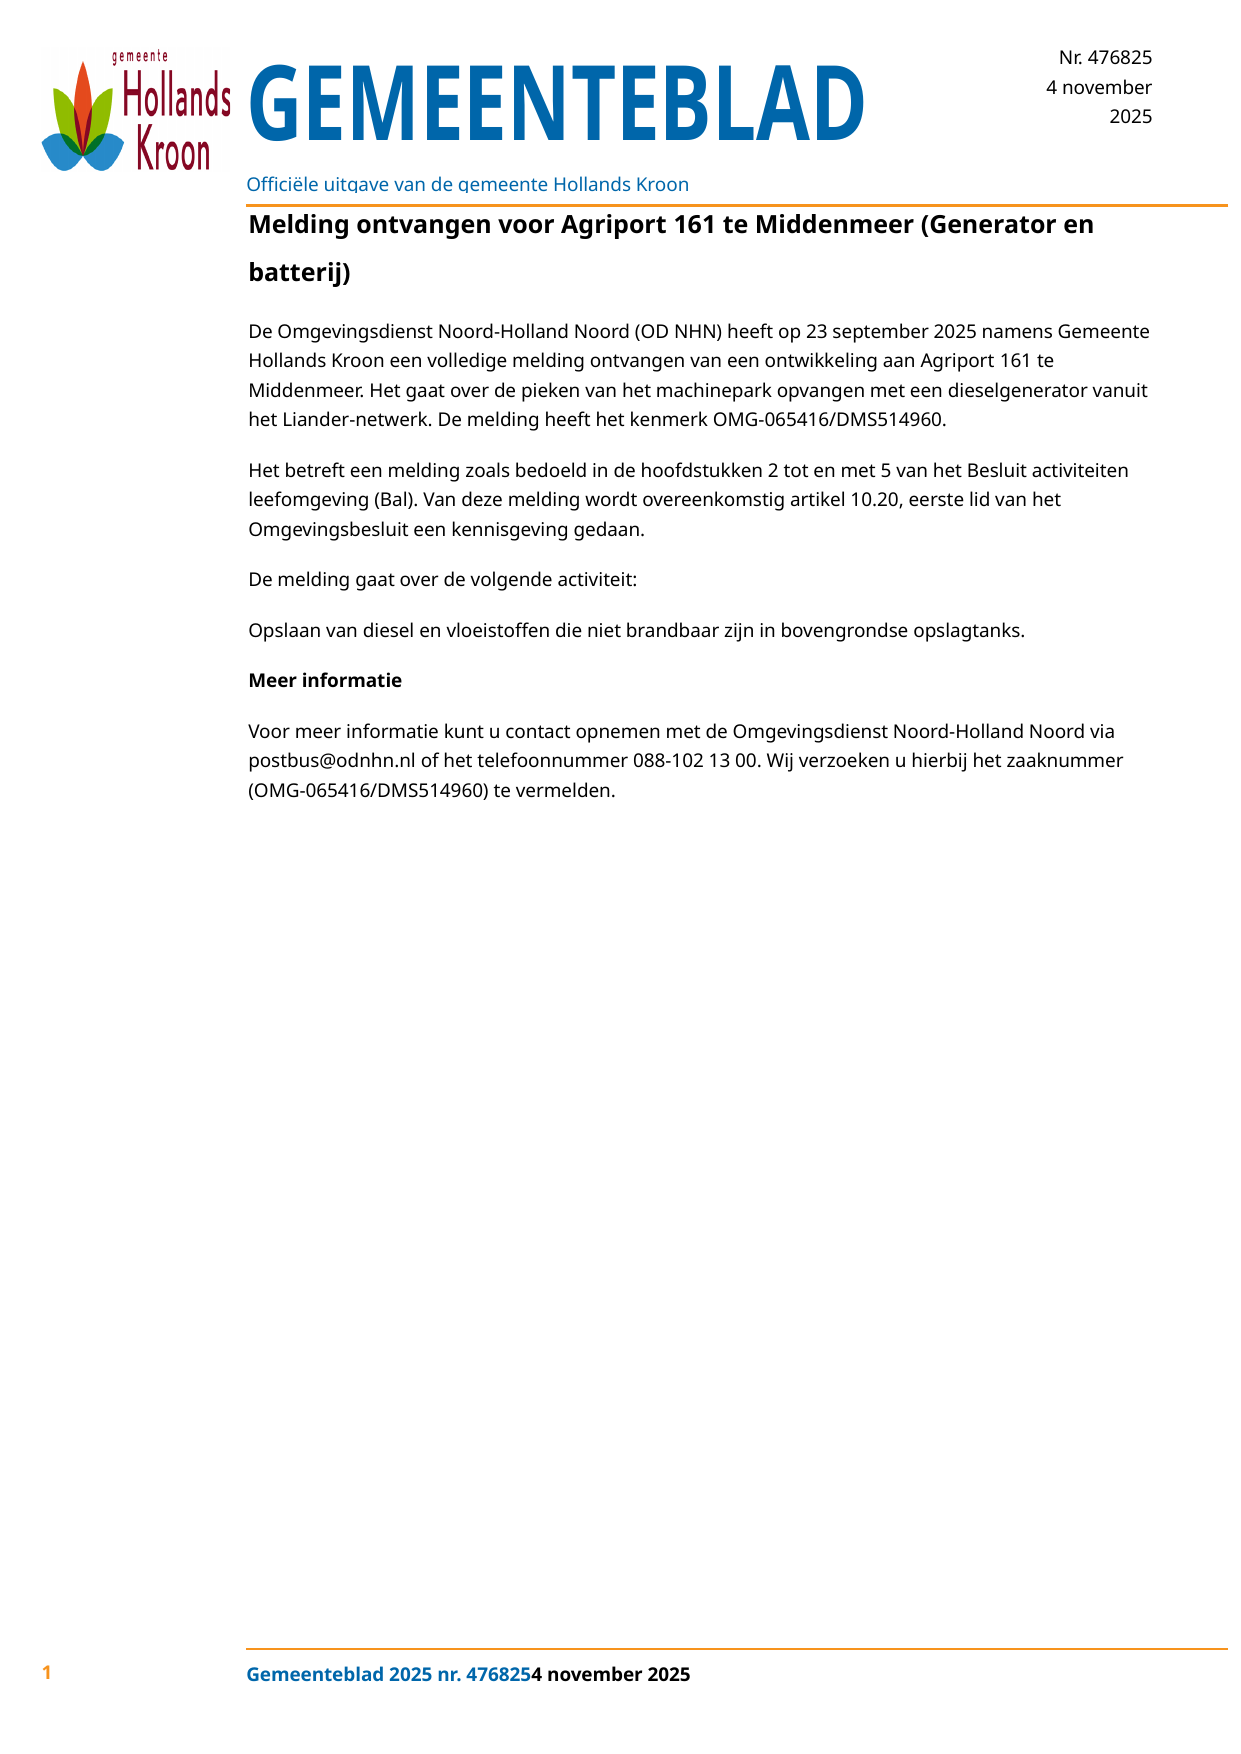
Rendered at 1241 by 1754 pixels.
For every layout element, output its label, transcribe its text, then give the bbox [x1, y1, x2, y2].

text De Omgevingsdienst Noord-Holland Noord (OD NHN) heeft op 23 september 2025 namens Gemeente Hollands Kroon een volledige melding ontvangen van een ontwikkeling aan Agriport 161 te Middenmeer. Het gaat over de pieken van het machinepark opvangen met een dieselgenerator vanuit het Liander-netwerk. De melding heeft het kenmerk OMG-065416/DMS514960. [248, 318, 1152, 432]
text De melding gaat over de volgende activiteit: [248, 567, 1152, 592]
text Voor meer informatie kunt u contact opnemen met de Omgevingsdienst Noord-Holland Noord via postbus@odnhn.nl of het telefoonnummer 088-102 13 00. Wij verzoeken u hierbij het zaaknummer (OMG-065416/DMS514960) te vermelden. [248, 718, 1152, 803]
text Opslaan van diesel en vloeistoffen die niet brandbaar zijn in bovengrondse opslagtanks. [248, 617, 1152, 643]
text Melding ontvangen voor Agriport 161 te Middenmeer (Generator en batterij) [248, 207, 1152, 288]
text Het betreft een melding zoals bedoeld in de hoofdstukken 2 tot en met 5 van het Besluit activiteiten leefomgeving (Bal). Van deze melding wordt overeenkomstig artikel 10.20, eerste lid van het Omgevingsbesluit een kennisgeving gedaan. [248, 457, 1152, 542]
text Meer informatie [248, 667, 1152, 693]
picture [41, 47, 231, 172]
